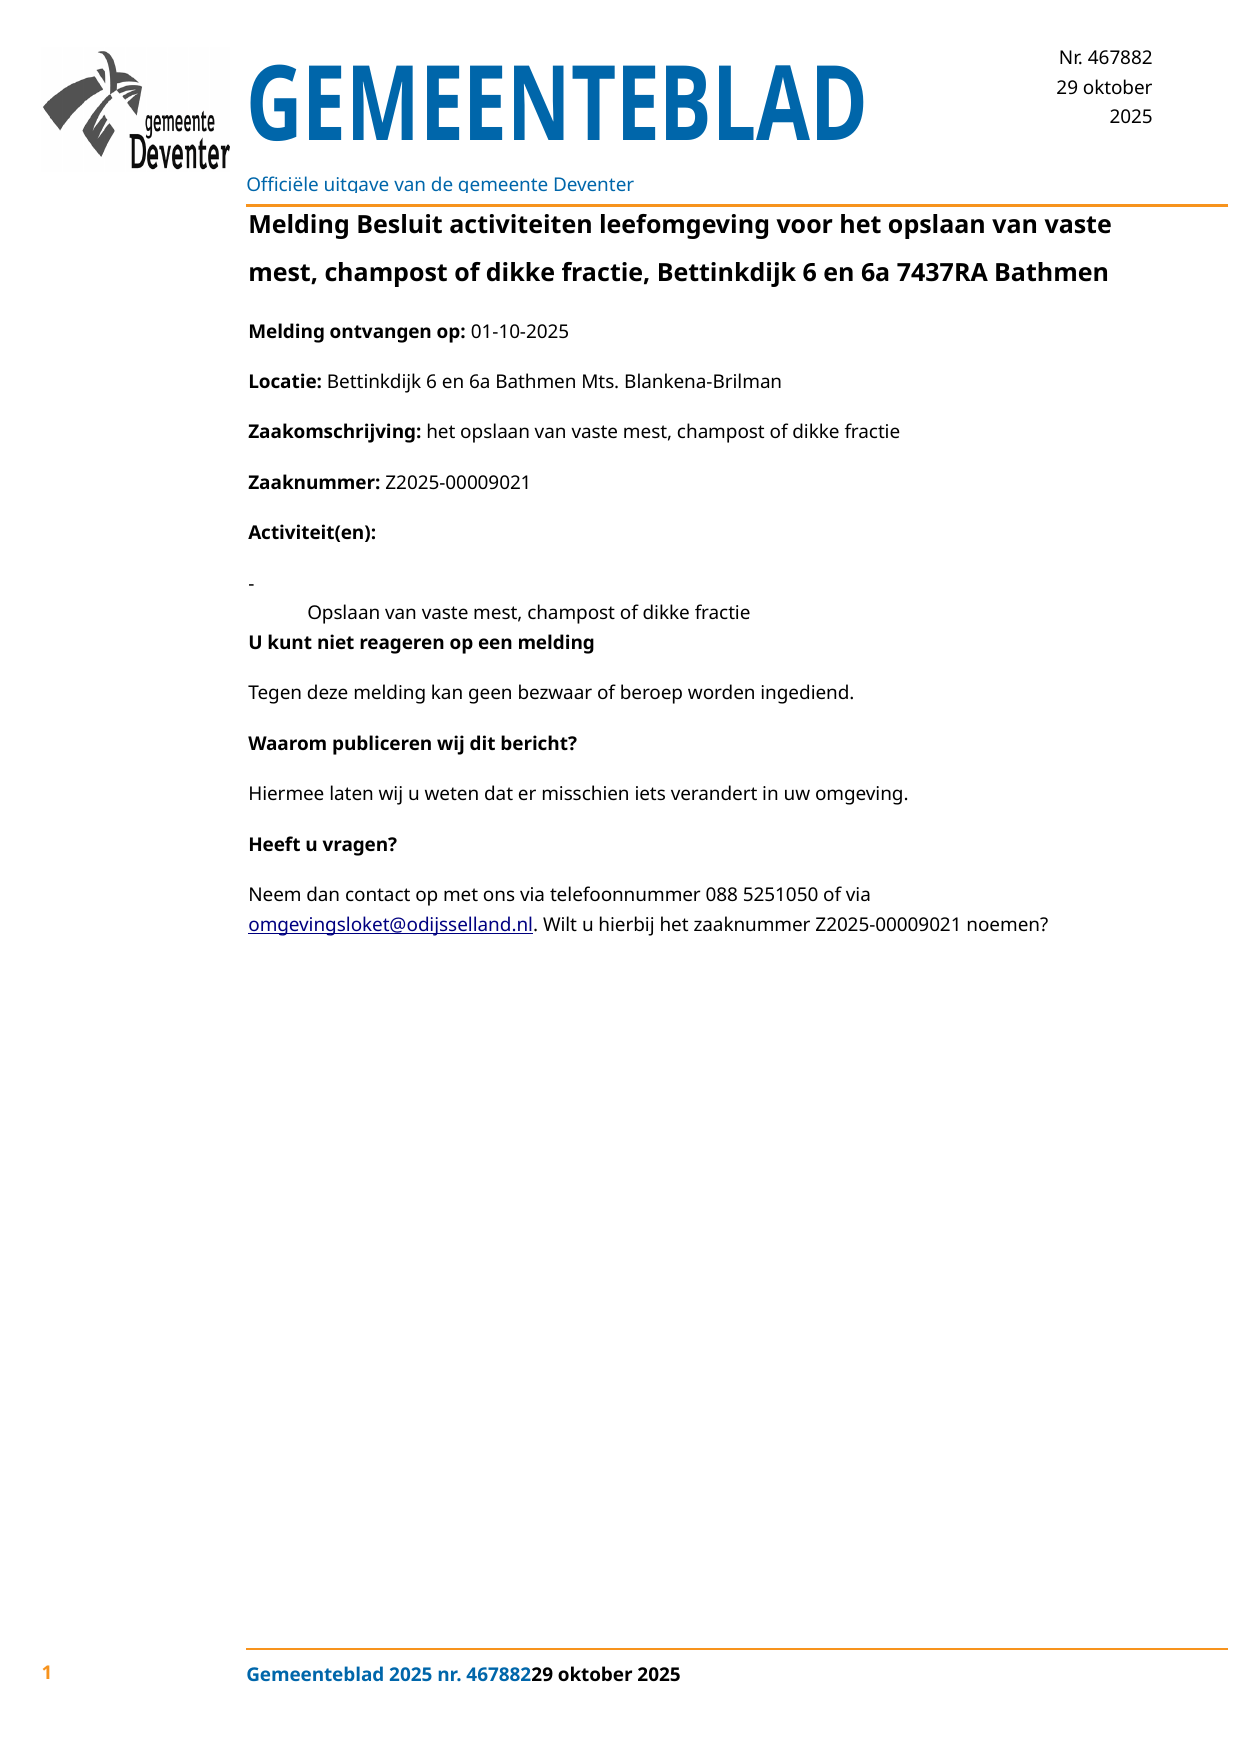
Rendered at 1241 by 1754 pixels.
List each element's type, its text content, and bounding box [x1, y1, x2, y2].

text Locatie: Bettinkdijk 6 en 6a Bathmen Mts. Blankena-Brilman [248, 368, 1152, 394]
list Opslaan van vaste mest, champost of dikke fractie [248, 599, 1152, 625]
text Activiteit(en): [248, 519, 1152, 545]
text U kunt niet reageren op een melding [248, 629, 1152, 655]
text Zaakomschrijving: het opslaan van vaste mest, champost of dikke fractie [248, 419, 1152, 444]
text Zaaknummer: Z2025-00009021 [248, 469, 1152, 495]
picture [41, 47, 231, 172]
text Tegen deze melding kan geen bezwaar of beroep worden ingediend. [248, 679, 1152, 705]
text Melding ontvangen op: 01-10-2025 [248, 318, 1152, 344]
text Melding Besluit activiteiten leefomgeving voor het opslaan van vaste mest, champost of dikke fractie, Bettinkdijk 6 en 6a 7437RA Bathmen [248, 207, 1152, 288]
text Heeft u vragen? [248, 831, 1152, 857]
text Neem dan contact op met ons via telefoonnummer 088 5251050 of via omgevingsloket@odijsselland.nl. Wilt u hierbij het zaaknummer Z2025-00009021 noemen? [248, 881, 1152, 937]
text Hiermee laten wij u weten dat er misschien iets verandert in uw omgeving. [248, 780, 1152, 806]
text Waarom publiceren wij dit bericht? [248, 730, 1152, 756]
